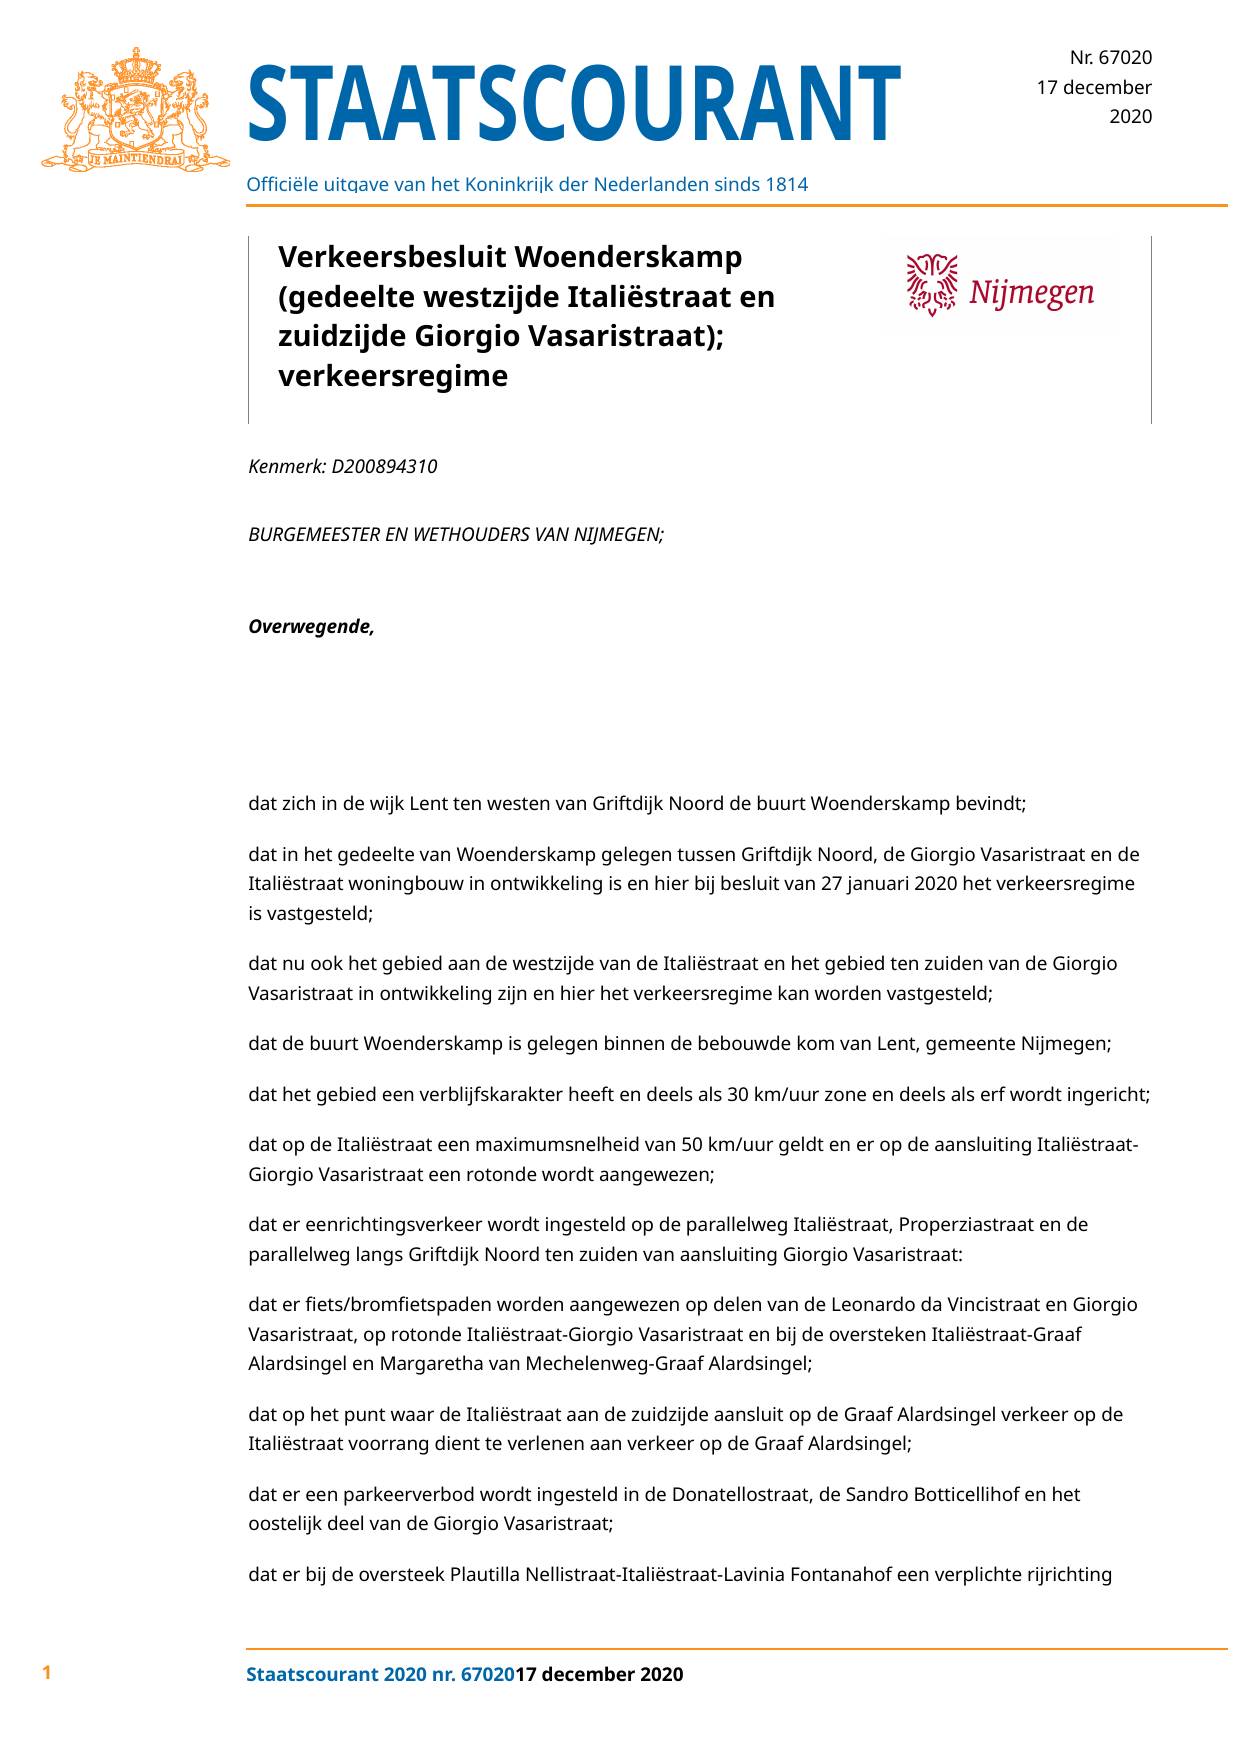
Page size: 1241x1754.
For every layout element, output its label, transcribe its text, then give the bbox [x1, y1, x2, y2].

text Overwegende, [248, 613, 1152, 639]
text Kenmerk: D200894310 [248, 454, 1152, 479]
text BURGEMEESTER EN WETHOUDERS VAN NIJMEGEN; [248, 521, 1152, 547]
text dat er eenrichtingsverkeer wordt ingesteld op de parallelweg Italiëstraat, Properziastraat en de parallelweg langs Griftdijk Noord ten zuiden van aansluiting Giorgio Vasaristraat: [248, 1211, 1152, 1266]
text dat nu ook het gebied aan de westzijde van de Italiëstraat en het gebied ten zuiden van de Giorgio Vasaristraat in ontwikkeling zijn en hier het verkeersregime kan worden vastgesteld; [248, 950, 1152, 1006]
text dat zich in de wijk Lent ten westen van Griftdijk Noord de buurt Woenderskamp bevindt; [248, 790, 1152, 816]
text dat de buurt Woenderskamp is gelegen binnen de bebouwde kom van Lent, gemeente Nijmegen; [248, 1030, 1152, 1056]
table_header [850, 236, 1151, 424]
text dat het gebied een verblijfskarakter heeft en deels als 30 km/uur zone en deels als erf wordt ingericht; [248, 1081, 1152, 1106]
picture [41, 47, 231, 172]
table_header Verkeersbesluit Woenderskamp (gedeelte westzijde Italiëstraat en zuidzijde Giorgio Vasaristraat); verkeersregime [249, 236, 850, 424]
text dat op de Italiëstraat een maximumsnelheid van 50 km/uur geldt en er op de aansluiting Italiëstraat-Giorgio Vasaristraat een rotonde wordt aangewezen; [248, 1131, 1152, 1186]
text dat in het gedeelte van Woenderskamp gelegen tussen Griftdijk Noord, de Giorgio Vasaristraat en de Italiëstraat woningbouw in ontwikkeling is en hier bij besluit van 27 januari 2020 het verkeersregime is vastgesteld; [248, 841, 1152, 926]
text dat er een parkeerverbod wordt ingesteld in de Donatellostraat, de Sandro Botticellihof en het oostelijk deel van de Giorgio Vasaristraat; [248, 1481, 1152, 1536]
text dat op het punt waar de Italiëstraat aan de zuidzijde aansluit op de Graaf Alardsingel verkeer op de Italiëstraat voorrang dient te verlenen aan verkeer op de Graaf Alardsingel; [248, 1401, 1152, 1456]
text dat er bij de oversteek Plautilla Nellistraat-Italiëstraat-Lavinia Fontanahof een verplichte rijrichting [248, 1561, 1152, 1586]
picture [882, 236, 1119, 334]
text dat er fiets/bromfietspaden worden aangewezen op delen van de Leonardo da Vincistraat en Giorgio Vasaristraat, op rotonde Italiëstraat-Giorgio Vasaristraat en bij de oversteken Italiëstraat-Graaf Alardsingel en Margaretha van Mechelenweg-Graaf Alardsingel; [248, 1291, 1152, 1376]
